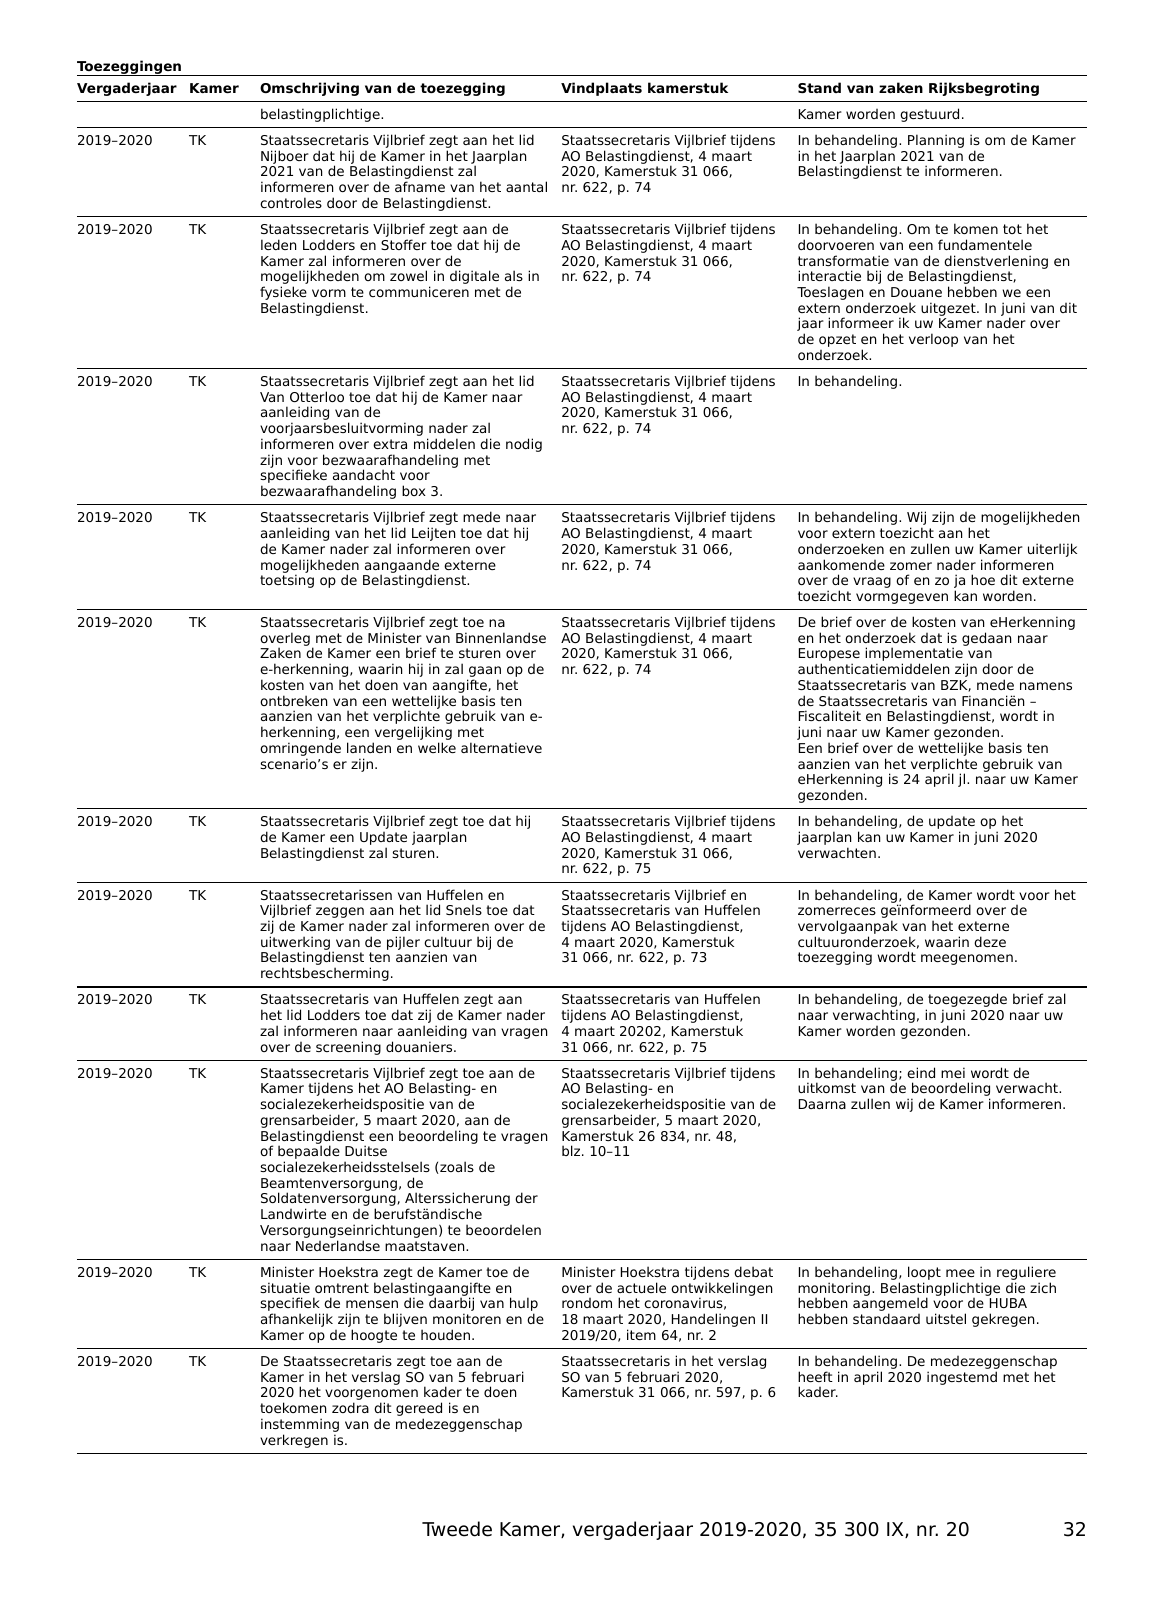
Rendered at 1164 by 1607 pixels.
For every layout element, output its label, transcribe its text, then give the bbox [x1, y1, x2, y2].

table_cell Staatssecretaris Vijlbrief zegt toe dat hij de Kamer een Update jaarplan Belastingdienst zal sturen. [254, 809, 555, 882]
table_cell belastingplichtige. [254, 102, 555, 127]
table_cell De Staatssecretaris zegt toe aan de Kamer in het verslag SO van 5 februari 2020 het voorgenomen kader te doen toekomen zodra dit gereed is en instemming van de medezeggenschap verkregen is. [254, 1349, 555, 1453]
table_cell [555, 102, 791, 127]
table_cell TK [183, 369, 254, 504]
table_cell In behandeling, de toegezegde brief zal naar verwachting, in juni 2020 naar uw Kamer worden gezonden. [791, 988, 1087, 1060]
table_cell 2019–2020 [77, 883, 183, 986]
table_cell TK [183, 988, 254, 1060]
table_cell 2019–2020 [77, 610, 183, 808]
table_cell 2019–2020 [77, 369, 183, 504]
table_cell 2019–2020 [77, 128, 183, 216]
table_cell [183, 102, 254, 127]
table_cell Staatssecretaris Vijlbrief en Staatssecretaris van Huffelen tijdens AO Belastingdienst, 4 maart 2020, Kamerstuk 31 066, nr. 622, p. 73 [555, 883, 791, 986]
table_cell Staatssecretaris Vijlbrief tijdens AO Belastingdienst, 4 maart 2020, Kamerstuk 31 066, nr. 622, p. 74 [555, 610, 791, 808]
table_cell Staatssecretaris Vijlbrief tijdens AO Belastingdienst, 4 maart 2020, Kamerstuk 31 066, nr. 622, p. 74 [555, 217, 791, 368]
table_cell De brief over de kosten van eHerkenning en het onderzoek dat is gedaan naar Europese implementatie van authenticatiemiddelen zijn door de Staatssecretaris van BZK, mede namens de Staatssecretaris van Financiën – Fiscaliteit en Belastingdienst, wordt in juni naar uw Kamer gezonden. Een brief over de wettelijke basis ten aanzien van het verplichte gebruik van eHerkenning is 24 april jl. naar uw Kamer gezonden. [791, 610, 1087, 808]
table_cell Staatssecretaris Vijlbrief zegt aan het lid Van Otterloo toe dat hij de Kamer naar aanleiding van de voorjaarsbesluitvorming nader zal informeren over extra middelen die nodig zijn voor bezwaarafhandeling met specifieke aandacht voor bezwaarafhandeling box 3. [254, 369, 555, 504]
table_cell Staatssecretaris Vijlbrief zegt aan het lid Nijboer dat hij de Kamer in het Jaarplan 2021 van de Belastingdienst zal informeren over de afname van het aantal controles door de Belastingdienst. [254, 128, 555, 216]
table_cell 2019–2020 [77, 988, 183, 1060]
table_cell Staatssecretaris Vijlbrief zegt mede naar aanleiding van het lid Leijten toe dat hij de Kamer nader zal informeren over mogelijkheden aangaande externe toetsing op de Belastingdienst. [254, 505, 555, 609]
table_cell Vergaderjaar [77, 76, 183, 101]
table_cell Kamer [183, 76, 254, 101]
table_cell Stand van zaken Rijksbegroting [791, 76, 1087, 101]
table_cell Omschrijving van de toezegging [254, 76, 555, 101]
table_cell In behandeling. De medezeggenschap heeft in april 2020 ingestemd met het kader. [791, 1349, 1087, 1453]
table_cell TK [183, 809, 254, 882]
table_cell TK [183, 128, 254, 216]
table_cell In behandeling, de update op het jaarplan kan uw Kamer in juni 2020 verwachten. [791, 809, 1087, 882]
table_cell TK [183, 610, 254, 808]
table_cell 2019–2020 [77, 1349, 183, 1453]
table_cell Staatssecretaris van Huffelen zegt aan het lid Lodders toe dat zij de Kamer nader zal informeren naar aanleiding van vragen over de screening douaniers. [254, 988, 555, 1060]
table_cell TK [183, 1061, 254, 1259]
table_cell Kamer worden gestuurd. [791, 102, 1087, 127]
table_cell In behandeling. [791, 369, 1087, 504]
table_cell Minister Hoekstra zegt de Kamer toe de situatie omtrent belastingaangifte en specifiek de mensen die daarbij van hulp afhankelijk zijn te blijven monitoren en de Kamer op de hoogte te houden. [254, 1260, 555, 1348]
table_cell TK [183, 883, 254, 986]
table_header Toezeggingen [77, 59, 1087, 75]
table_cell 2019–2020 [77, 505, 183, 609]
table_cell In behandeling. Planning is om de Kamer in het Jaarplan 2021 van de Belastingdienst te informeren. [791, 128, 1087, 216]
table_cell [77, 102, 183, 127]
table_cell Staatssecretaris Vijlbrief tijdens AO Belastingdienst, 4 maart 2020, Kamerstuk 31 066, nr. 622, p. 75 [555, 809, 791, 882]
table_cell TK [183, 1260, 254, 1348]
table_cell Staatssecretaris Vijlbrief tijdens AO Belasting- en socialezekerheidspositie van de grensarbeider, 5 maart 2020, Kamerstuk 26 834, nr. 48, blz. 10–11 [555, 1061, 791, 1259]
table_cell Staatssecretaris Vijlbrief zegt toe aan de Kamer tijdens het AO Belasting- en socialezekerheidspositie van de grensarbeider, 5 maart 2020, aan de Belastingdienst een beoordeling te vragen of bepaalde Duitse socialezekerheidsstelsels (zoals de Beamtenversorgung, de Soldatenversorgung, Alterssicherung der Landwirte en de berufständische Versorgungseinrichtungen) te beoordelen naar Nederlandse maatstaven. [254, 1061, 555, 1259]
table_cell Staatssecretaris Vijlbrief tijdens AO Belastingdienst, 4 maart 2020, Kamerstuk 31 066, nr. 622, p. 74 [555, 128, 791, 216]
table_cell Staatssecretaris Vijlbrief tijdens AO Belastingdienst, 4 maart 2020, Kamerstuk 31 066, nr. 622, p. 74 [555, 369, 791, 504]
table_cell Vindplaats kamerstuk [555, 76, 791, 101]
table_cell In behandeling. Wij zijn de mogelijkheden voor extern toezicht aan het onderzoeken en zullen uw Kamer uiterlijk aankomende zomer nader informeren over de vraag of en zo ja hoe dit externe toezicht vormgegeven kan worden. [791, 505, 1087, 609]
table_cell Staatssecretaris Vijlbrief zegt aan de leden Lodders en Stoffer toe dat hij de Kamer zal informeren over de mogelijkheden om zowel in digitale als in fysieke vorm te communiceren met de Belastingdienst. [254, 217, 555, 368]
table_cell 2019–2020 [77, 809, 183, 882]
table_cell 2019–2020 [77, 1061, 183, 1259]
table_cell Minister Hoekstra tijdens debat over de actuele ontwikkelingen rondom het coronavirus, 18 maart 2020, Handelingen II 2019/20, item 64, nr. 2 [555, 1260, 791, 1348]
table_cell In behandeling, loopt mee in reguliere monitoring. Belastingplichtige die zich hebben aangemeld voor de HUBA hebben standaard uitstel gekregen. [791, 1260, 1087, 1348]
table_cell In behandeling. Om te komen tot het doorvoeren van een fundamentele transformatie van de dienstverlening en interactie bij de Belastingdienst, Toeslagen en Douane hebben we een extern onderzoek uitgezet. In juni van dit jaar informeer ik uw Kamer nader over de opzet en het verloop van het onderzoek. [791, 217, 1087, 368]
table_cell In behandeling; eind mei wordt de uitkomst van de beoordeling verwacht. Daarna zullen wij de Kamer informeren. [791, 1061, 1087, 1259]
table_cell Staatssecretaris van Huffelen tijdens AO Belastingdienst, 4 maart 20202, Kamerstuk 31 066, nr. 622, p. 75 [555, 988, 791, 1060]
table_cell 2019–2020 [77, 1260, 183, 1348]
table_cell Staatssecretarissen van Huffelen en Vijlbrief zeggen aan het lid Snels toe dat zij de Kamer nader zal informeren over de uitwerking van de pijler cultuur bij de Belastingdienst ten aanzien van rechtsbescherming. [254, 883, 555, 986]
table_cell In behandeling, de Kamer wordt voor het zomerreces geïnformeerd over de vervolgaanpak van het externe cultuuronderzoek, waarin deze toezegging wordt meegenomen. [791, 883, 1087, 986]
table_cell Staatssecretaris Vijlbrief zegt toe na overleg met de Minister van Binnenlandse Zaken de Kamer een brief te sturen over e-herkenning, waarin hij in zal gaan op de kosten van het doen van aangifte, het ontbreken van een wettelijke basis ten aanzien van het verplichte gebruik van e-herkenning, een vergelijking met omringende landen en welke alternatieve scenario’s er zijn. [254, 610, 555, 808]
table_cell TK [183, 217, 254, 368]
table_cell 2019–2020 [77, 217, 183, 368]
table_cell TK [183, 1349, 254, 1453]
table_cell Staatssecretaris in het verslag SO van 5 februari 2020, Kamerstuk 31 066, nr. 597, p. 6 [555, 1349, 791, 1453]
table_cell TK [183, 505, 254, 609]
table_cell Staatssecretaris Vijlbrief tijdens AO Belastingdienst, 4 maart 2020, Kamerstuk 31 066, nr. 622, p. 74 [555, 505, 791, 609]
